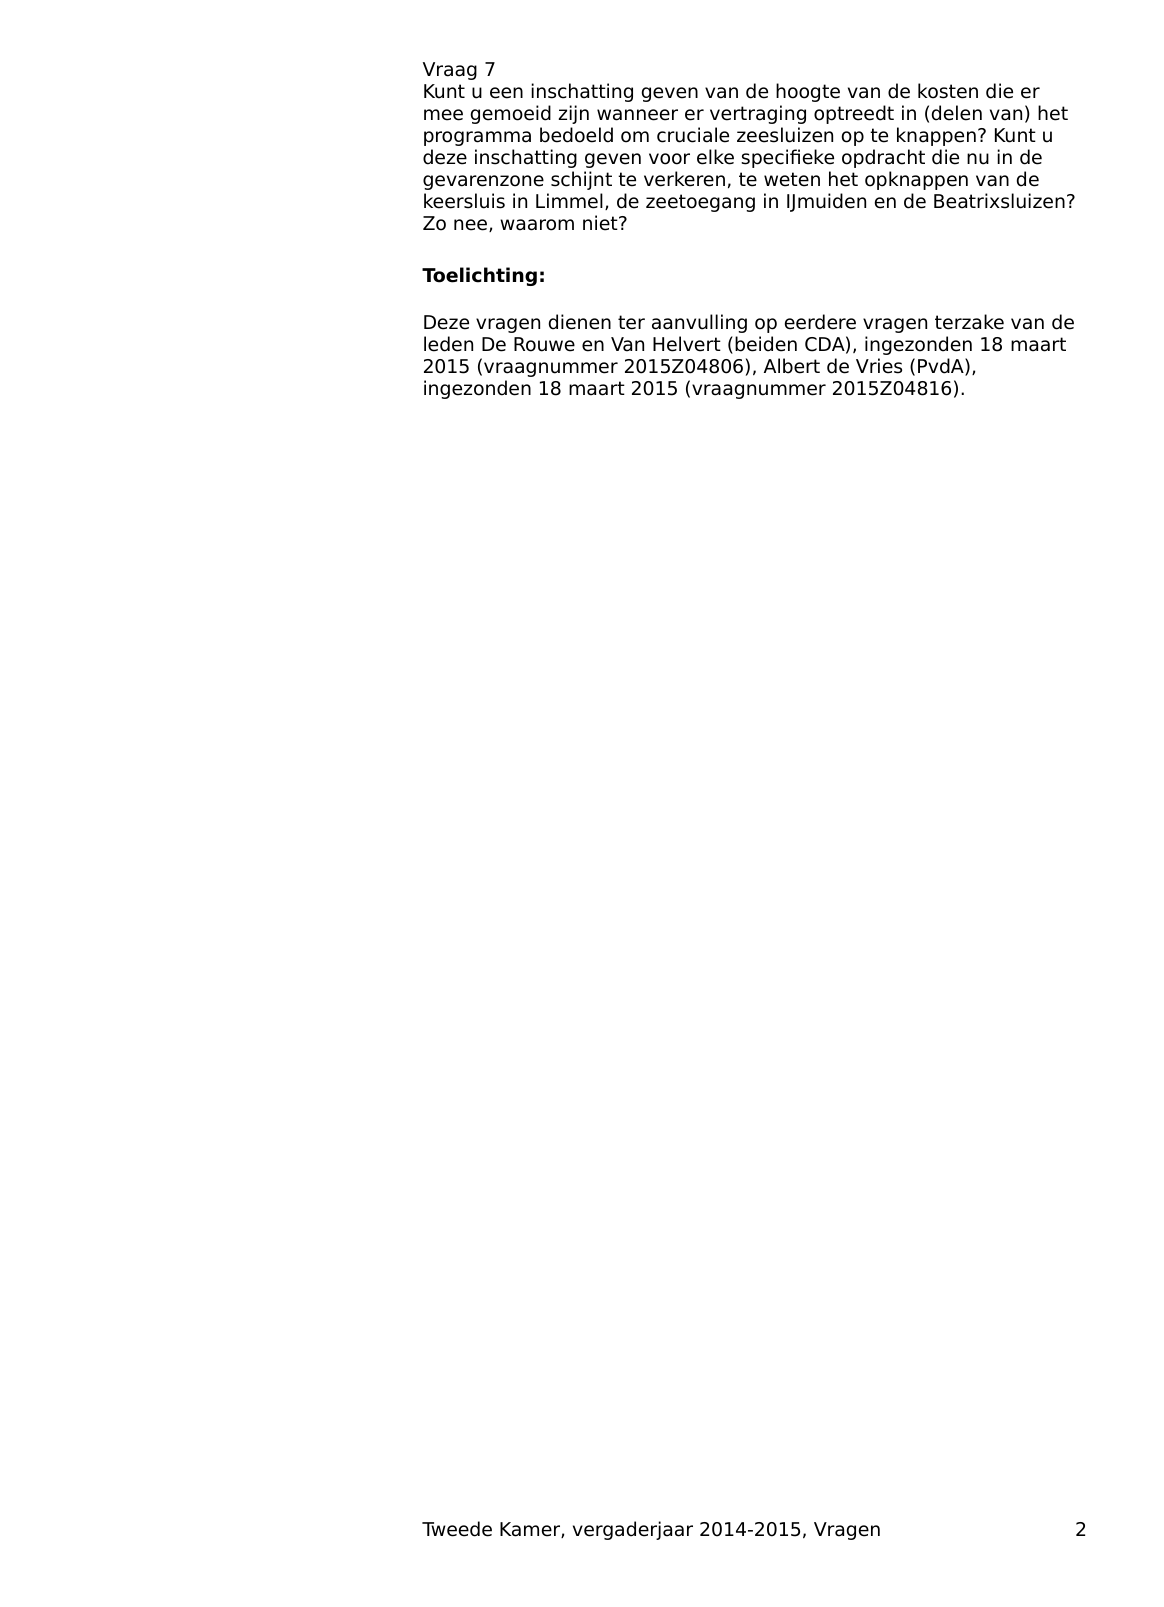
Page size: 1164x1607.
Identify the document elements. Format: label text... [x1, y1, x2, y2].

subtitle Toelichting: [422, 265, 1087, 287]
text Kunt u een inschatting geven van de hoogte van de kosten die er mee gemoeid zijn wanneer er vertraging optreedt in (delen van) het programma bedoeld om cruciale zeesluizen op te knappen? Kunt u deze inschatting geven voor elke specifieke opdracht die nu in de gevarenzone schijnt te verkeren, te weten het opknappen van de keersluis in Limmel, de zeetoegang in IJmuiden en de Beatrixsluizen? Zo nee, waarom niet? [422, 81, 1087, 235]
text Vraag 7 [422, 59, 1087, 81]
text Deze vragen dienen ter aanvulling op eerdere vragen terzake van de leden De Rouwe en Van Helvert (beiden CDA), ingezonden 18 maart 2015 (vraagnummer 2015Z04806), Albert de Vries (PvdA), ingezonden 18 maart 2015 (vraagnummer 2015Z04816). [422, 312, 1087, 400]
